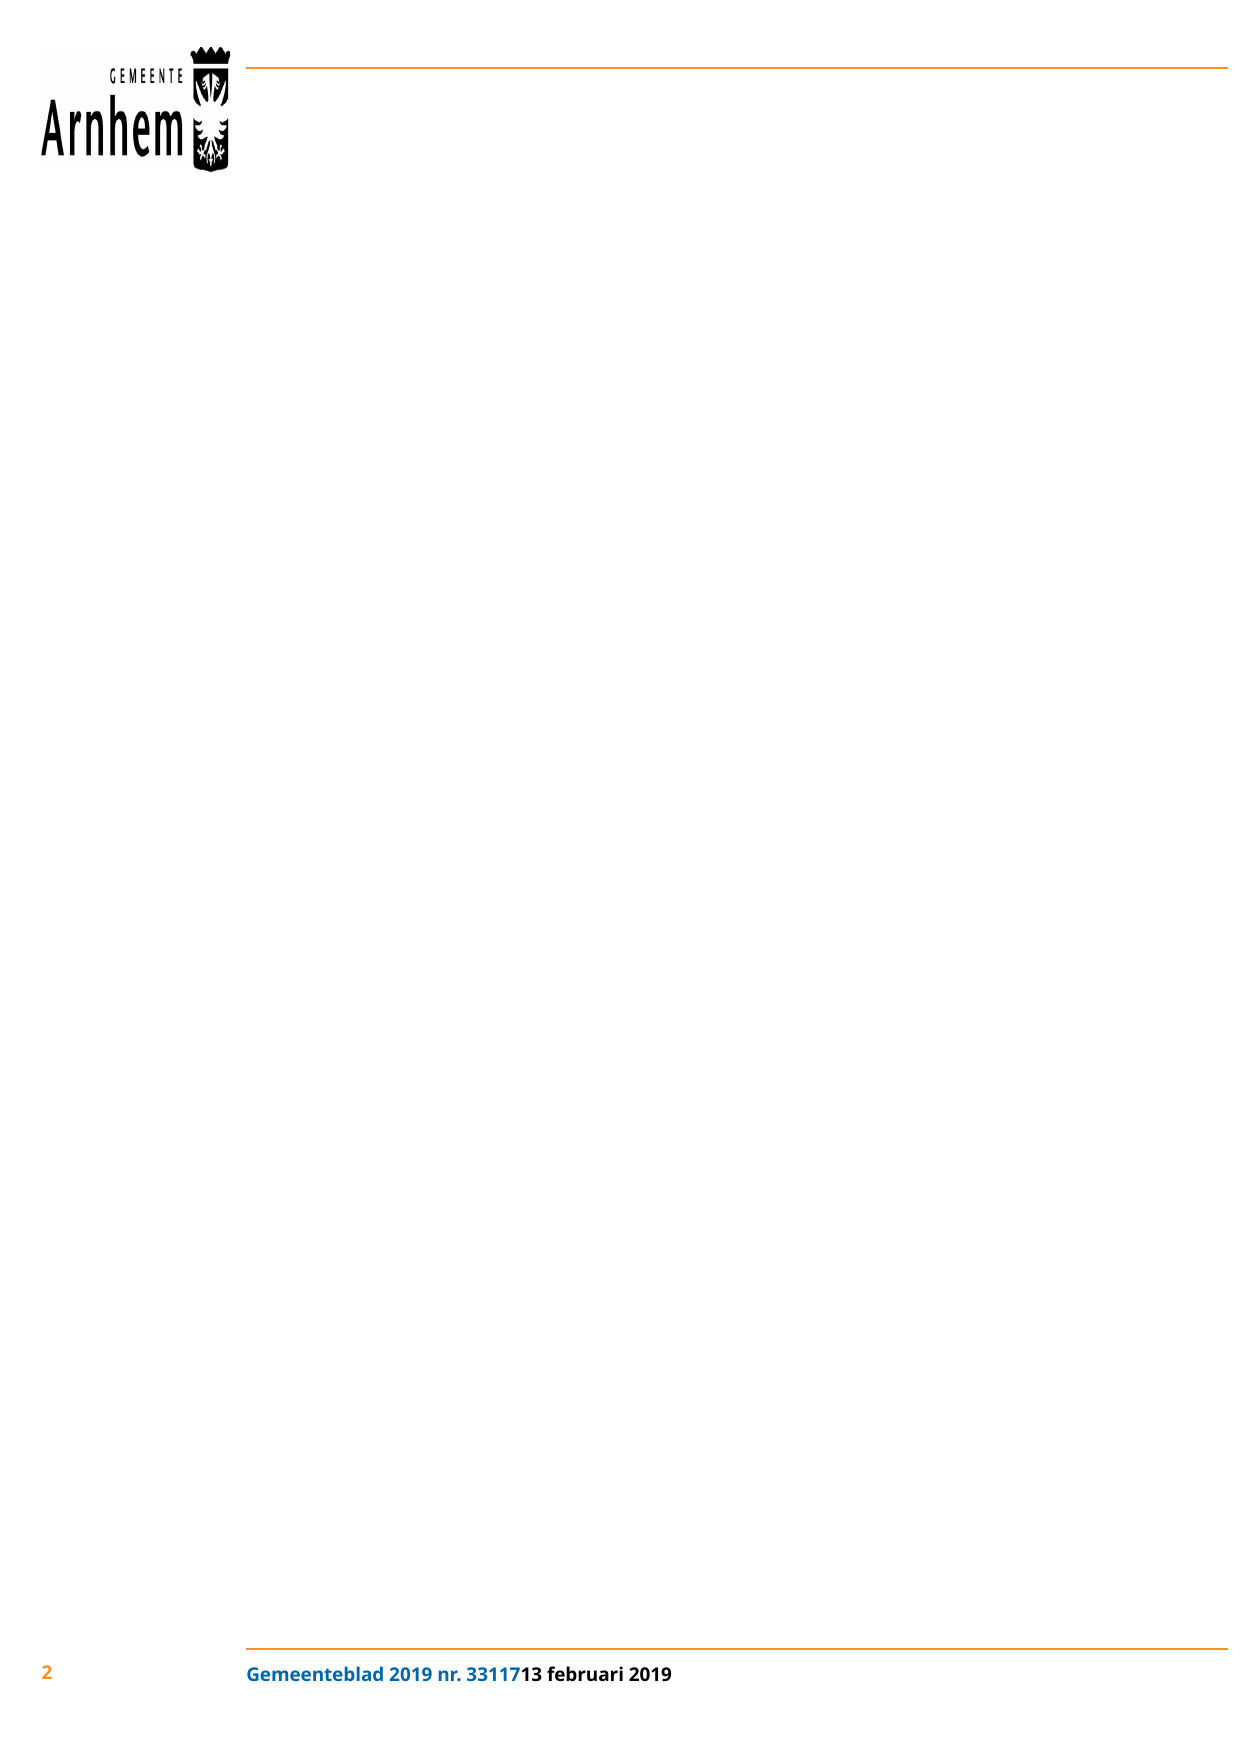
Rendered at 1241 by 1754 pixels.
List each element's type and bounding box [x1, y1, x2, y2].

picture [41, 47, 231, 172]
